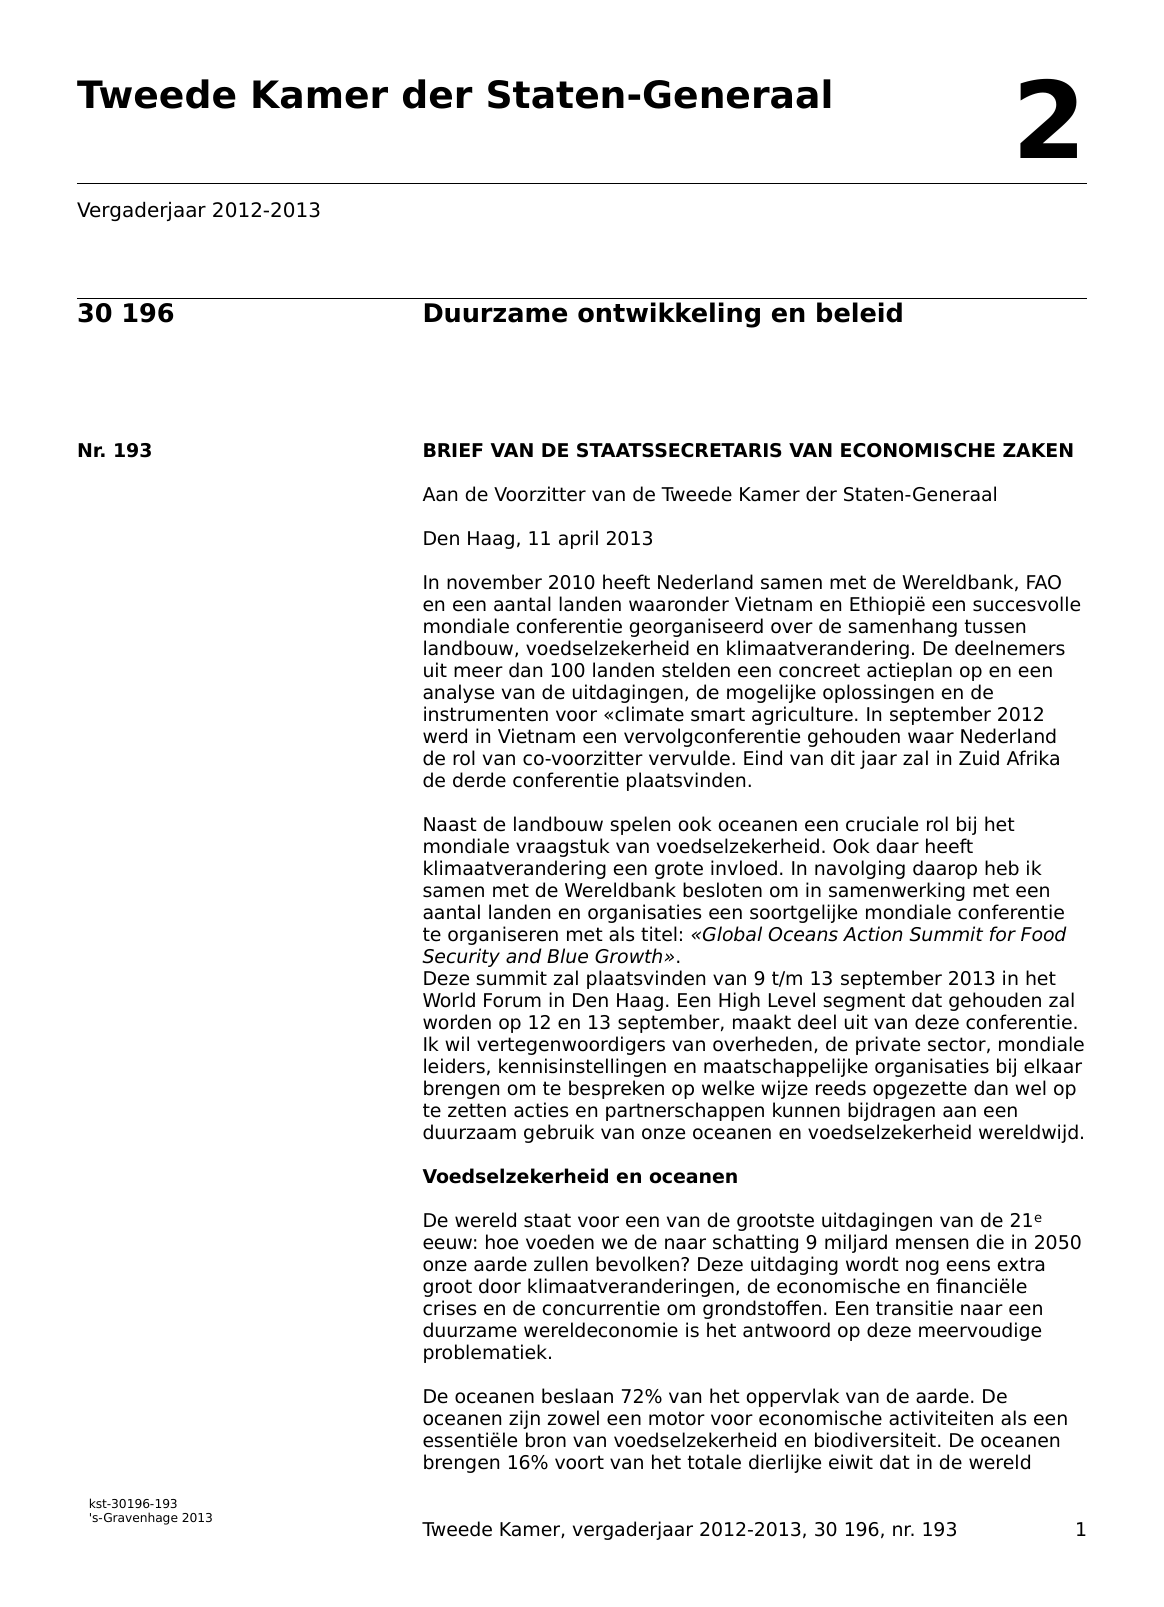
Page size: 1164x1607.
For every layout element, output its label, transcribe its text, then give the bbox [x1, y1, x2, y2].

text Naast de landbouw spelen ook oceanen een cruciale rol bij het mondiale vraagstuk van voedselzekerheid. Ook daar heeft klimaatverandering een grote invloed. In navolging daarop heb ik samen met de Wereldbank besloten om in samenwerking met een aantal landen en organisaties een soortgelijke mondiale conferentie te organiseren met als titel: «Global Oceans Action Summit for Food Security and Blue Growth». [422, 814, 1087, 968]
table_header Tweede Kamer der Staten-Generaal [77, 59, 886, 183]
subtitle 30 196 Duurzame ontwikkeling en beleid [77, 299, 1087, 329]
text kst-30196-193 [88, 1497, 323, 1511]
table_header 2 [886, 59, 1087, 183]
text Aan de Voorzitter van de Tweede Kamer der Staten-Generaal [422, 484, 1087, 506]
text De wereld staat voor een van de grootste uitdagingen van de 21e eeuw: hoe voeden we de naar schatting 9 miljard mensen die in 2050 onze aarde zullen bevolken? Deze uitdaging wordt nog eens extra groot door klimaatveranderingen, de economische en financiële crises en de concurrentie om grondstoffen. Een transitie naar een duurzame wereldeconomie is het antwoord op deze meervoudige problematiek. [422, 1210, 1087, 1364]
text Deze summit zal plaatsvinden van 9 t/m 13 september 2013 in het World Forum in Den Haag. Een High Level segment dat gehouden zal worden op 12 en 13 september, maakt deel uit van deze conferentie. Ik wil vertegenwoordigers van overheden, de private sector, mondiale leiders, kennisinstellingen en maatschappelijke organisaties bij elkaar brengen om te bespreken op welke wijze reeds opgezette dan wel op te zetten acties en partnerschappen kunnen bijdragen aan een duurzaam gebruik van onze oceanen en voedselzekerheid wereldwijd. [422, 968, 1087, 1144]
subtitle Nr. 193 BRIEF VAN DE STAATSSECRETARIS VAN ECONOMISCHE ZAKEN [77, 440, 1087, 462]
text 's-Gravenhage 2013 [88, 1511, 323, 1525]
table_cell Vergaderjaar 2012-2013 [77, 184, 1087, 298]
subtitle Voedselzekerheid en oceanen [422, 1166, 1087, 1188]
text De oceanen beslaan 72% van het oppervlak van de aarde. De oceanen zijn zowel een motor voor economische activiteiten als een essentiële bron van voedselzekerheid en biodiversiteit. De oceanen brengen 16% voort van het totale dierlijke eiwit dat in de wereld [422, 1386, 1087, 1474]
text Den Haag, 11 april 2013 [422, 528, 1087, 550]
text In november 2010 heeft Nederland samen met de Wereldbank, FAO en een aantal landen waaronder Vietnam en Ethiopië een succesvolle mondiale conferentie georganiseerd over de samenhang tussen landbouw, voedselzekerheid en klimaatverandering. De deelnemers uit meer dan 100 landen stelden een concreet actieplan op en een analyse van de uitdagingen, de mogelijke oplossingen en de instrumenten voor «climate smart agriculture. In september 2012 werd in Vietnam een vervolgconferentie gehouden waar Nederland de rol van co-voorzitter vervulde. Eind van dit jaar zal in Zuid Afrika de derde conferentie plaatsvinden. [422, 572, 1087, 792]
